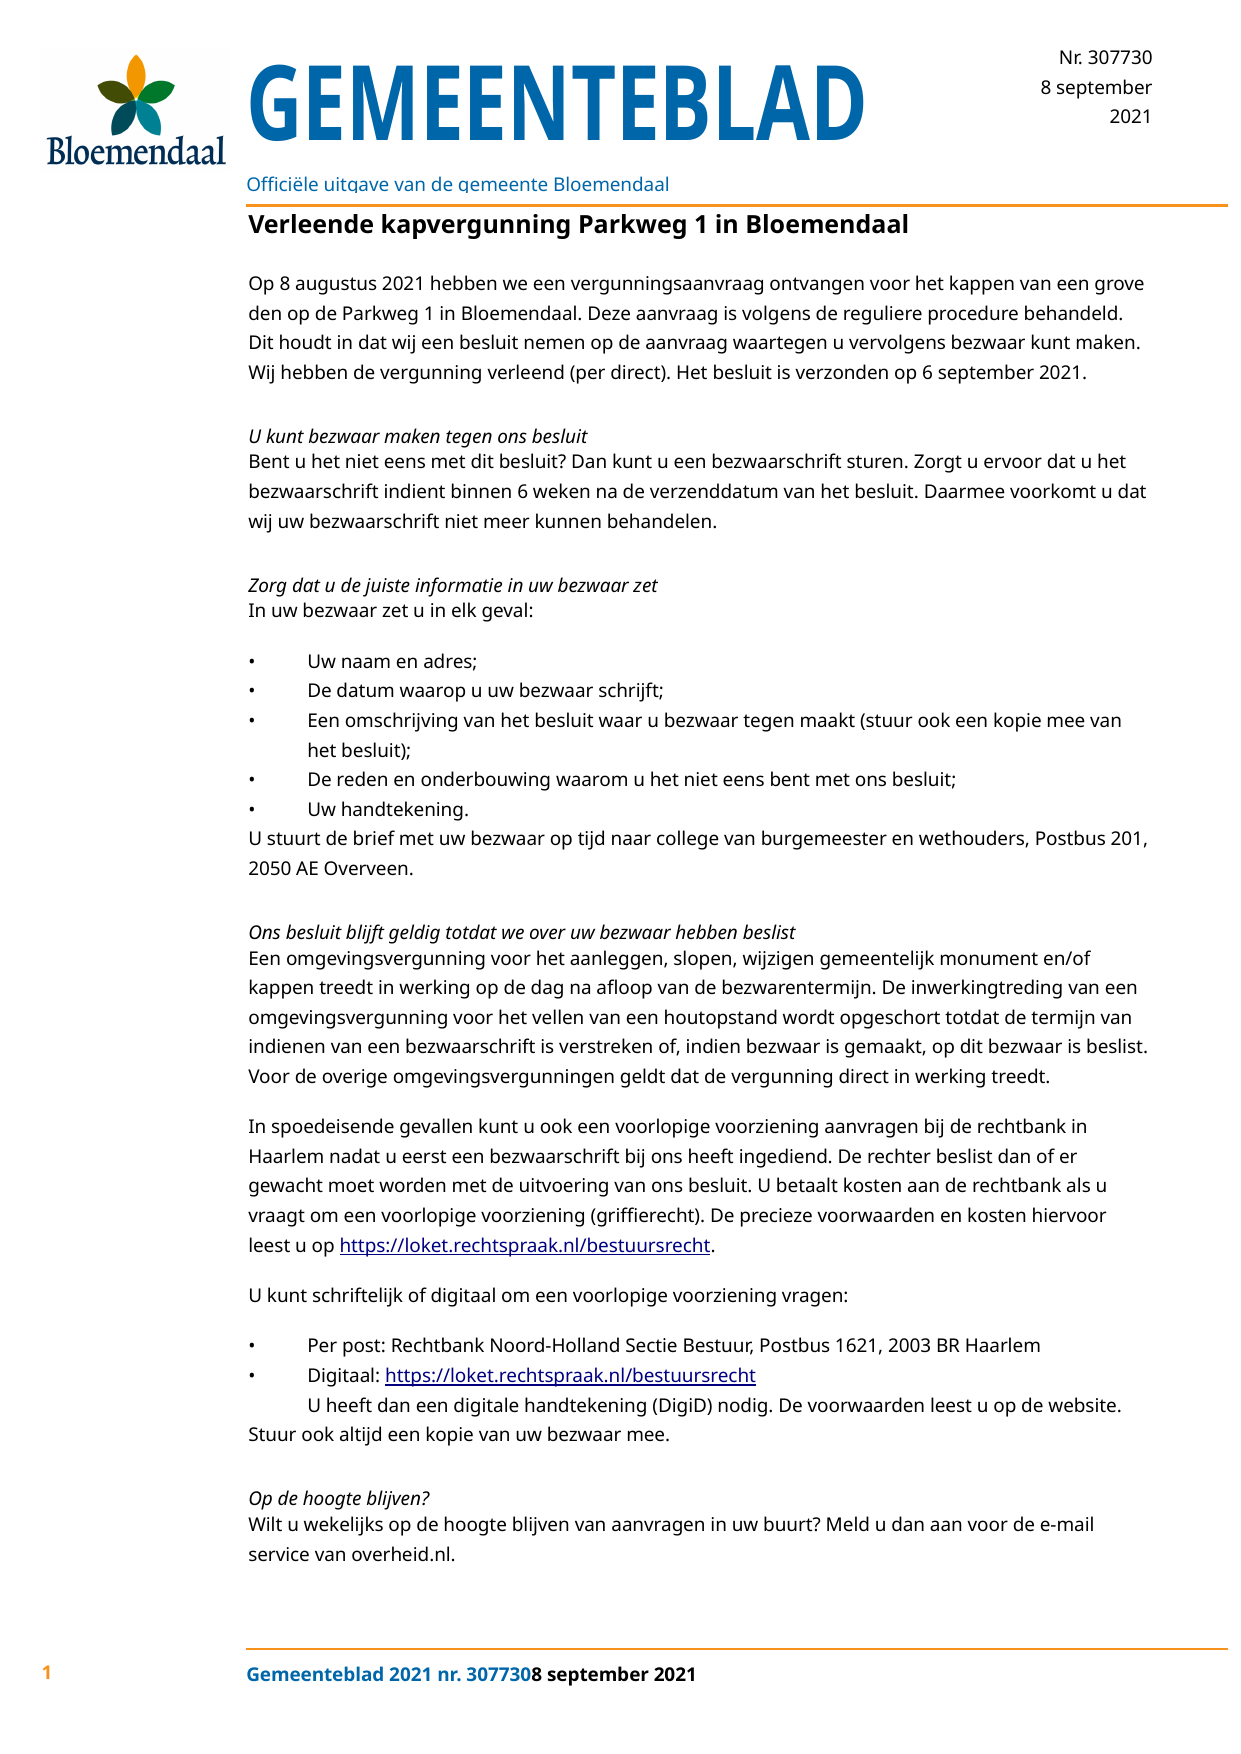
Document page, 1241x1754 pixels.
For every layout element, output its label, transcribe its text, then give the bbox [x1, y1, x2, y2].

list Uw handtekening. [248, 796, 1152, 822]
picture [41, 47, 231, 172]
text Verleende kapvergunning Parkweg 1 in Bloemendaal [248, 207, 1152, 241]
list De reden en onderbouwing waarom u het niet eens bent met ons besluit; [248, 766, 1152, 792]
text Een omgevingsvergunning voor het aanleggen, slopen, wijzigen gemeentelijk monument en/of kappen treedt in werking op de dag na afloop van de bezwarentermijn. De inwerkingtreding van een omgevingsvergunning voor het vellen van een houtopstand wordt opgeschort totdat de termijn van indienen van een bezwaarschrift is verstreken of, indien bezwaar is gemaakt, op dit bezwaar is beslist. Voor de overige omgevingsvergunningen geldt dat de vergunning direct in werking treedt. [248, 945, 1152, 1089]
text Bent u het niet eens met dit besluit? Dan kunt u een bezwaarschrift sturen. Zorgt u ervoor dat u het bezwaarschrift indient binnen 6 weken na de verzenddatum van het besluit. Daarmee voorkomt u dat wij uw bezwaarschrift niet meer kunnen behandelen. [248, 449, 1152, 534]
text U stuurt de brief met uw bezwaar op tijd naar college van burgemeester en wethouders, Postbus 201, 2050 AE Overveen. [248, 826, 1152, 881]
list Digitaal: https://loket.rechtspraak.nl/bestuursrecht [248, 1362, 1152, 1388]
list Per post: Rechtbank Noord-Holland Sectie Bestuur, Postbus 1621, 2003 BR Haarlem [248, 1333, 1152, 1358]
text Op de hoogte blijven? [248, 1485, 1152, 1511]
list U heeft dan een digitale handtekening (DigiD) nodig. De voorwaarden leest u op de website. [248, 1392, 1152, 1418]
text Zorg dat u de juiste informatie in uw bezwaar zet [248, 572, 1152, 598]
list Uw naam en adres; [248, 648, 1152, 674]
list Een omschrijving van het besluit waar u bezwaar tegen maakt (stuur ook een kopie mee van het besluit); [248, 707, 1152, 762]
text U kunt bezwaar maken tegen ons besluit [248, 423, 1152, 449]
text U kunt schriftelijk of digitaal om een voorlopige voorziening vragen: [248, 1282, 1152, 1308]
text In uw bezwaar zet u in elk geval: [248, 598, 1152, 623]
text Op 8 augustus 2021 hebben we een vergunningsaanvraag ontvangen voor het kappen van een grove den op de Parkweg 1 in Bloemendaal. Deze aanvraag is volgens de reguliere procedure behandeld. Dit houdt in dat wij een besluit nemen op de aanvraag waartegen u vervolgens bezwaar kunt maken. Wij hebben de vergunning verleend (per direct). Het besluit is verzonden op 6 september 2021. [248, 270, 1152, 385]
list De datum waarop u uw bezwaar schrijft; [248, 678, 1152, 703]
text In spoedeisende gevallen kunt u ook een voorlopige voorziening aanvragen bij de rechtbank in Haarlem nadat u eerst een bezwaarschrift bij ons heeft ingediend. De rechter beslist dan of er gewacht moet worden met de uitvoering van ons besluit. U betaalt kosten aan de rechtbank als u vraagt om een voorlopige voorziening (griffierecht). De precieze voorwaarden en kosten hiervoor leest u op https://loket.rechtspraak.nl/bestuursrecht. [248, 1113, 1152, 1258]
text Stuur ook altijd een kopie van uw bezwaar mee. [248, 1421, 1152, 1447]
text Wilt u wekelijks op de hoogte blijven van aanvragen in uw buurt? Meld u dan aan voor de e-mail service van overheid.nl. [248, 1511, 1152, 1566]
text Ons besluit blijft geldig totdat we over uw bezwaar hebben beslist [248, 919, 1152, 945]
